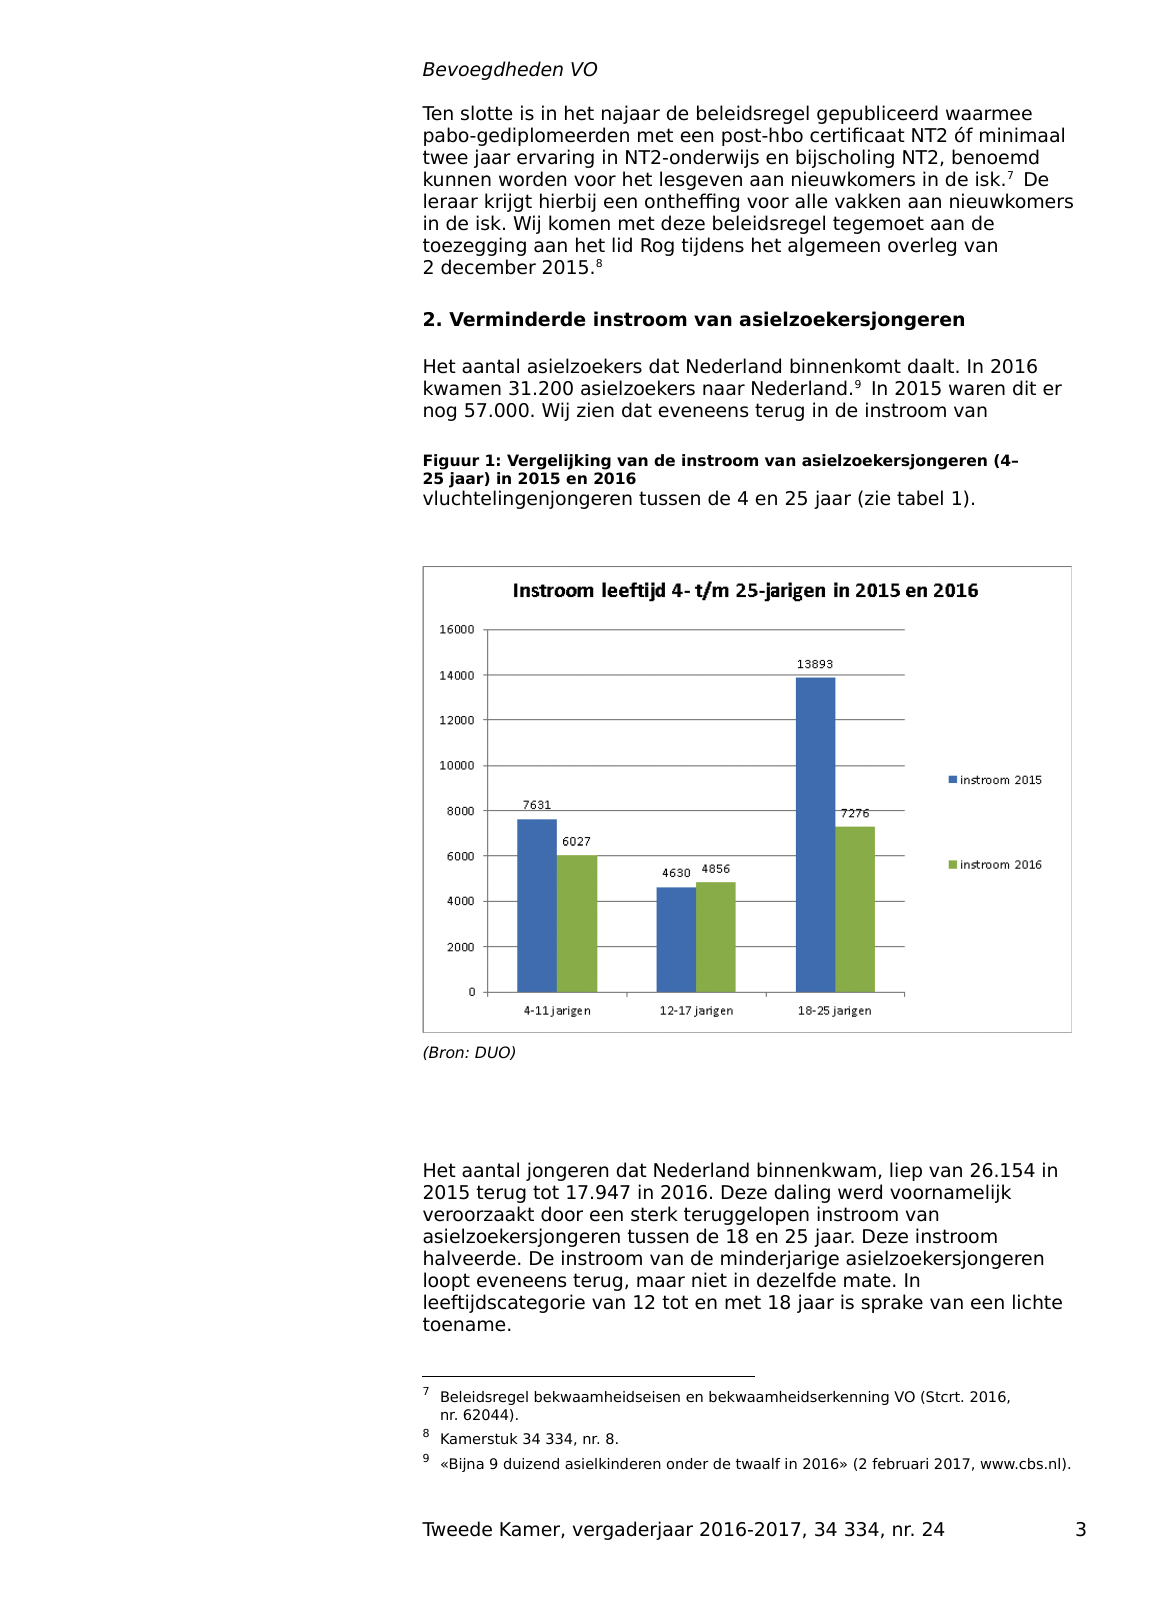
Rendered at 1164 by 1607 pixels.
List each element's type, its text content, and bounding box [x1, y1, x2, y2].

text Figuur 1: Vergelijking van de instroom van asielzoekersjongeren (4–25 jaar) in 2015 en 2016 [422, 452, 1072, 488]
picture [422, 566, 1072, 1033]
text (Bron: DUO) [422, 1044, 1072, 1062]
text Beleidsregel bekwaamheidseisen en bekwaamheidserkenning VO (Stcrt. 2016, nr. 62044). [422, 1385, 1087, 1424]
subtitle 2. Verminderde instroom van asielzoekersjongeren [422, 309, 1087, 331]
text Het aantal asielzoekers dat Nederland binnenkomt daalt. In 2016 kwamen 31.200 asielzoekers naar Nederland. In 2015 waren dit er nog 57.000. Wij zien dat eveneens terug in de instroom van vluchtelingenjongeren tussen de 4 en 25 jaar (zie tabel 1). [422, 356, 1087, 510]
subtitle Bevoegdheden VO [422, 59, 1087, 81]
text Ten slotte is in het najaar de beleidsregel gepubliceerd waarmee pabo-gediplomeerden met een post-hbo certificaat NT2 óf minimaal twee jaar ervaring in NT2-onderwijs en bijscholing NT2, benoemd kunnen worden voor het lesgeven aan nieuwkomers in de isk. De leraar krijgt hierbij een ontheffing voor alle vakken aan nieuwkomers in de isk. Wij komen met deze beleidsregel tegemoet aan de toezegging aan het lid Rog tijdens het algemeen overleg van 2 december 2015. [422, 103, 1087, 279]
text Kamerstuk 34 334, nr. 8. [422, 1427, 1087, 1449]
text Het aantal jongeren dat Nederland binnenkwam, liep van 26.154 in 2015 terug tot 17.947 in 2016. Deze daling werd voornamelijk veroorzaakt door een sterk teruggelopen instroom van asielzoekersjongeren tussen de 18 en 25 jaar. Deze instroom halveerde. De instroom van de minderjarige asielzoekersjongeren loopt eveneens terug, maar niet in dezelfde mate. In leeftijdscategorie van 12 tot en met 18 jaar is sprake van een lichte toename. [422, 1160, 1087, 1336]
text «Bijna 9 duizend asielkinderen onder de twaalf in 2016» (2 februari 2017, www.cbs.nl). [422, 1452, 1087, 1474]
